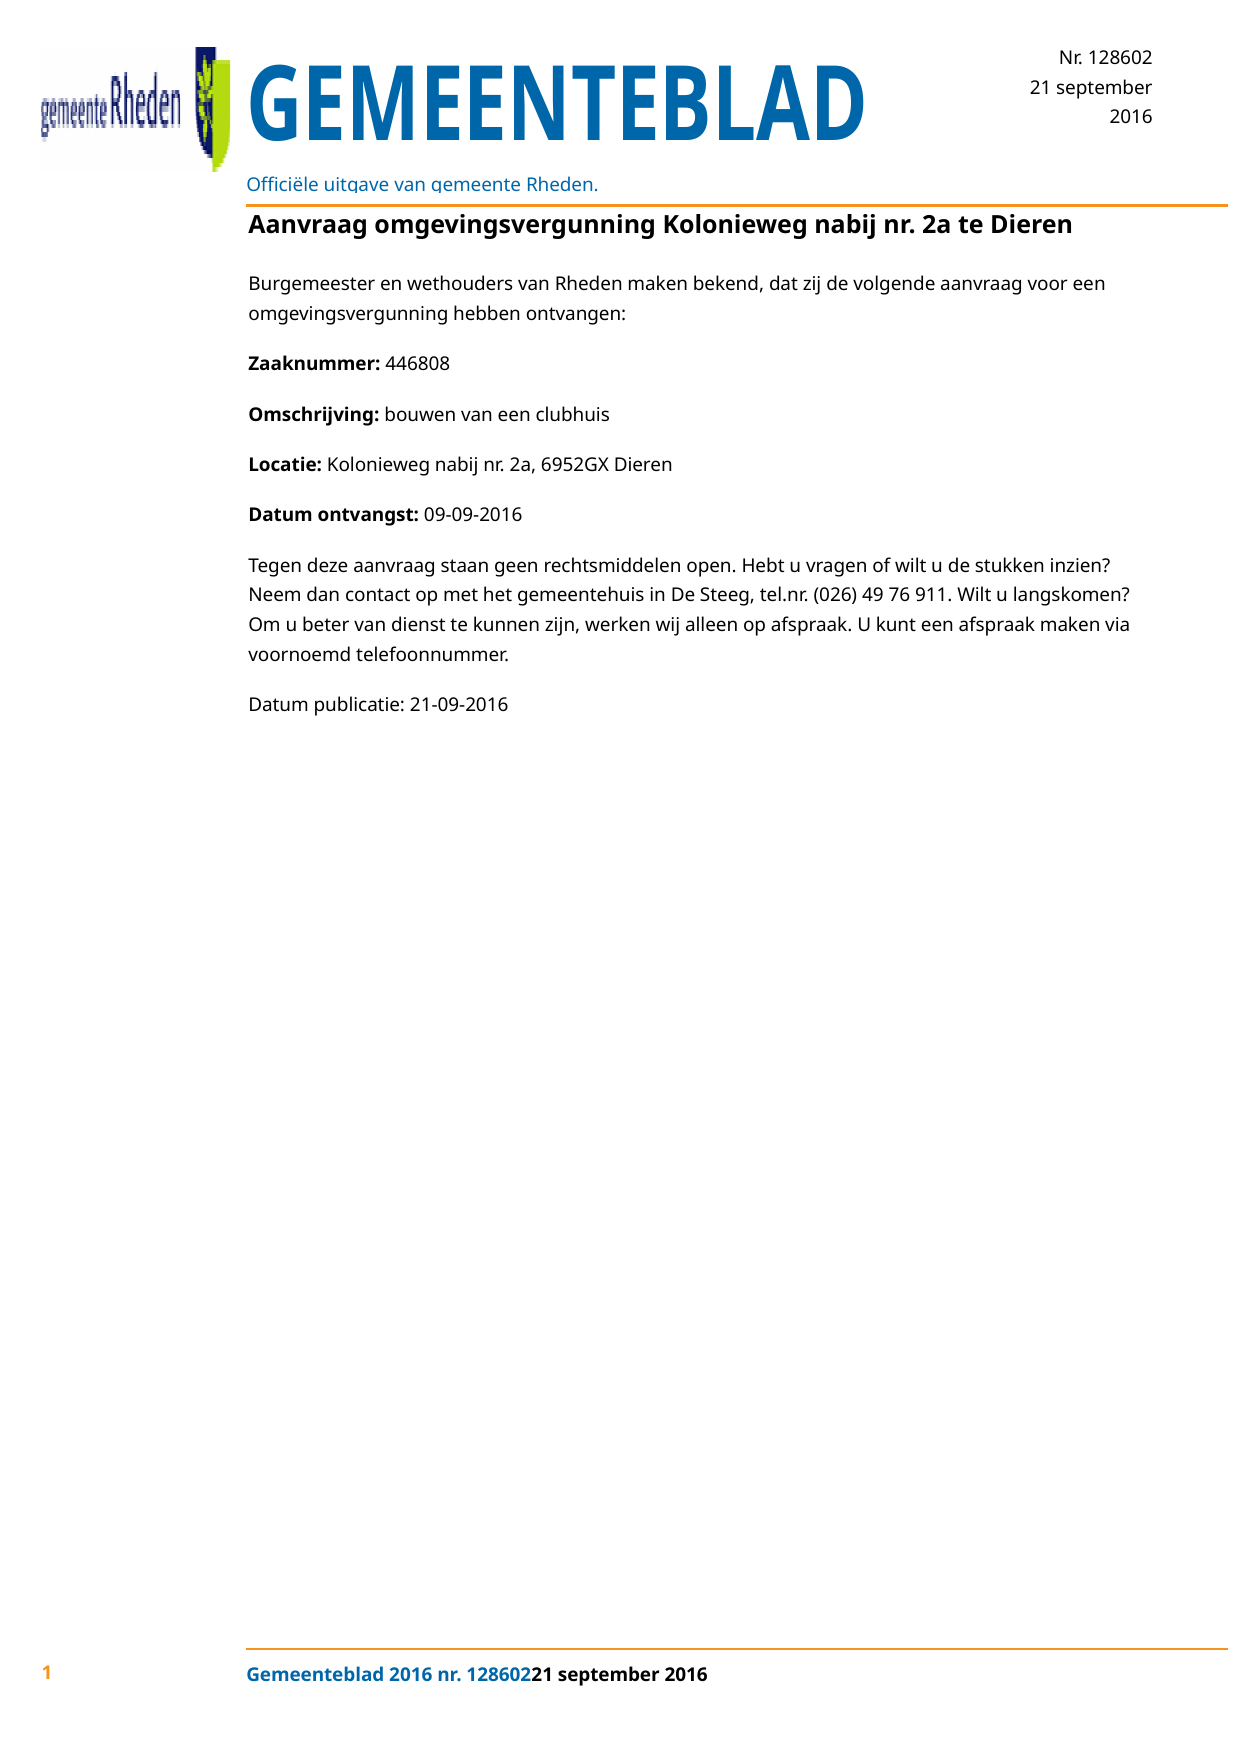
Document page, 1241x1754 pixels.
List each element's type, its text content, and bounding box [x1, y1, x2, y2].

text Aanvraag omgevingsvergunning Kolonieweg nabij nr. 2a te Dieren [248, 207, 1152, 241]
picture [41, 47, 231, 172]
text Tegen deze aanvraag staan geen rechtsmiddelen open. Hebt u vragen of wilt u de stukken inzien? Neem dan contact op met het gemeentehuis in De Steeg, tel.nr. (026) 49 76 911. Wilt u langskomen? Om u beter van dienst te kunnen zijn, werken wij alleen op afspraak. U kunt een afspraak maken via voornoemd telefoonnummer. [248, 552, 1152, 666]
text Locatie: Kolonieweg nabij nr. 2a, 6952GX Dieren [248, 451, 1152, 477]
text Omschrijving: bouwen van een clubhuis [248, 401, 1152, 426]
text Datum ontvangst: 09-09-2016 [248, 502, 1152, 527]
text Zaaknummer: 446808 [248, 350, 1152, 376]
text Burgemeester en wethouders van Rheden maken bekend, dat zij de volgende aanvraag voor een omgevingsvergunning hebben ontvangen: [248, 270, 1152, 326]
text Datum publicatie: 21-09-2016 [248, 691, 1152, 717]
